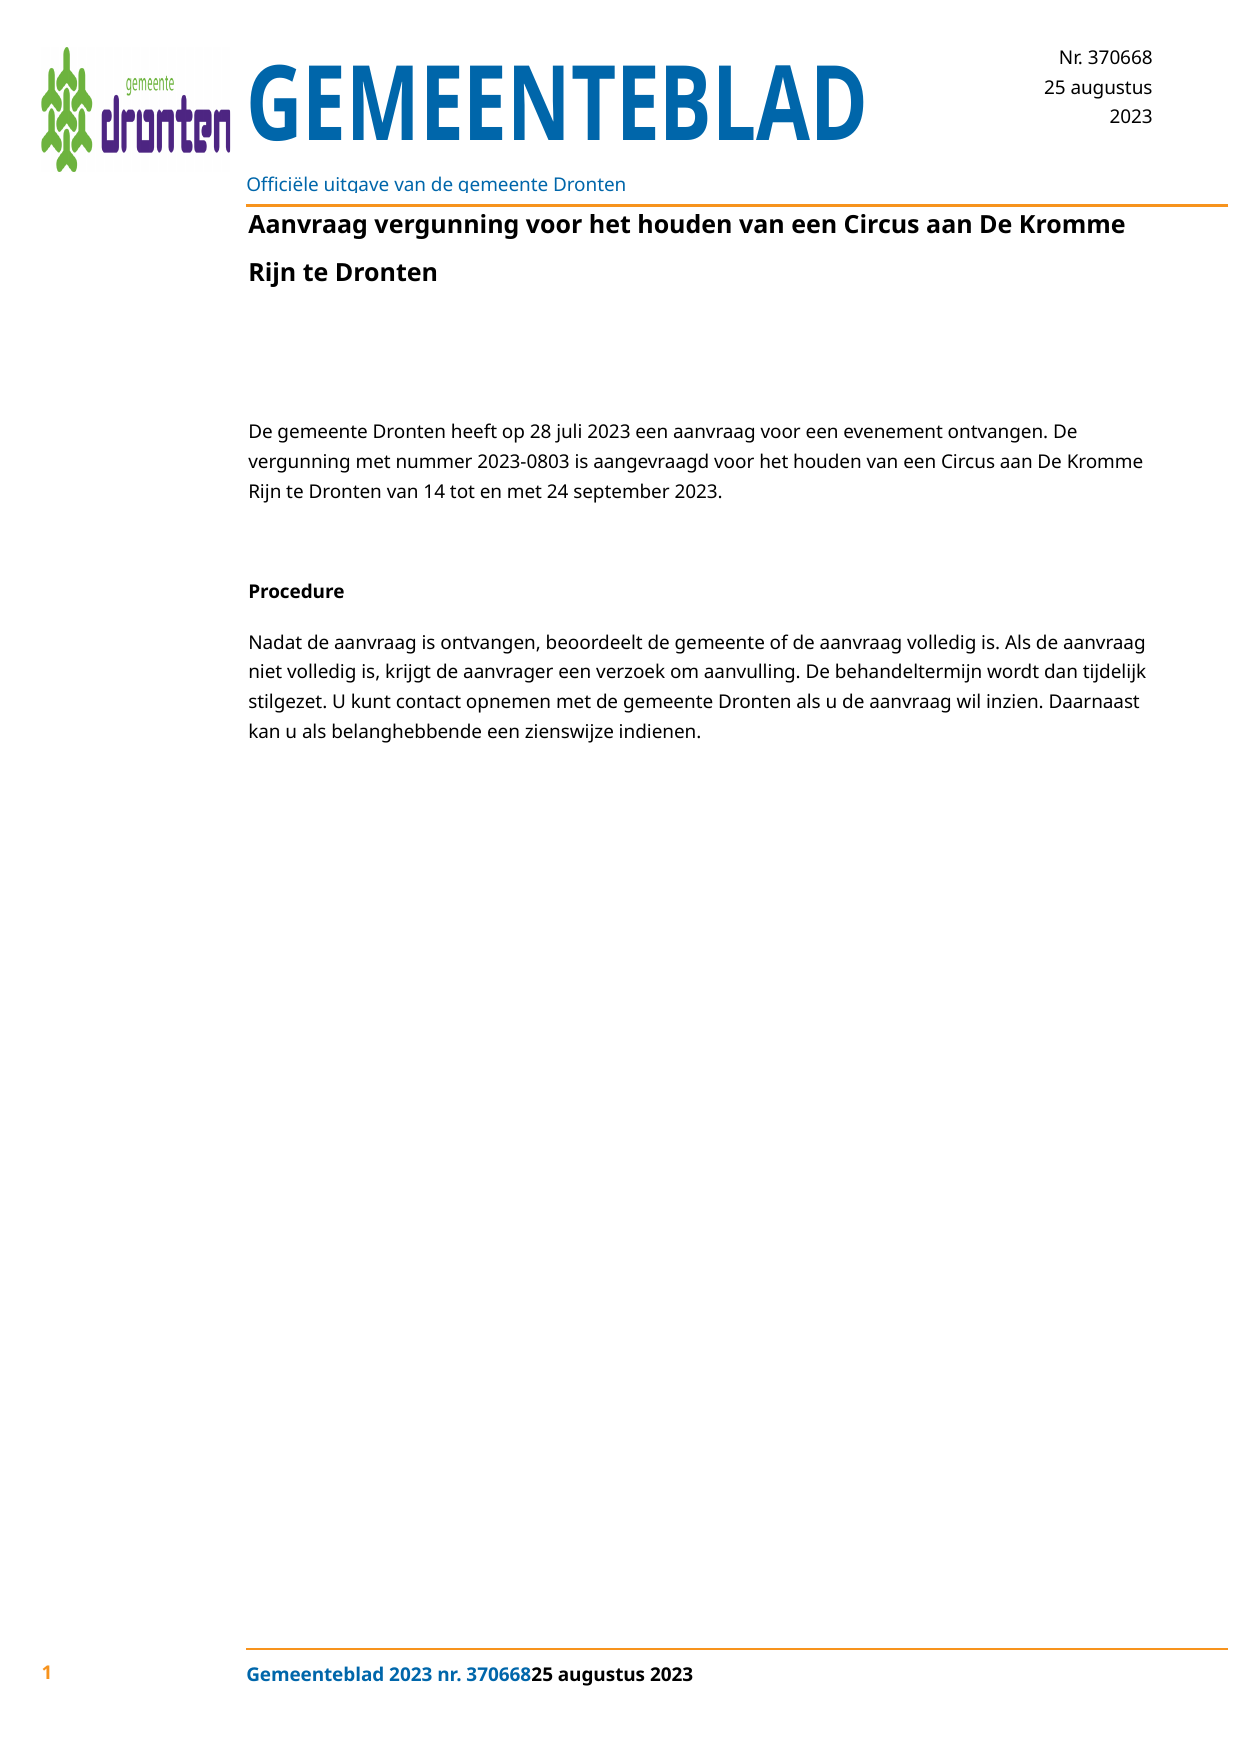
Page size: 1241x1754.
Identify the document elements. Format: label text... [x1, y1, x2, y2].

text Aanvraag vergunning voor het houden van een Circus aan De Kromme Rijn te Dronten [248, 207, 1152, 288]
text Procedure [248, 579, 1152, 604]
text Nadat de aanvraag is ontvangen, beoordeelt de gemeente of de aanvraag volledig is. Als de aanvraag niet volledig is, krijgt de aanvrager een verzoek om aanvulling. De behandeltermijn wordt dan tijdelijk stilgezet. U kunt contact opnemen met de gemeente Dronten als u de aanvraag wil inzien. Daarnaast kan u als belanghebbende een zienswijze indienen. [248, 629, 1152, 744]
text De gemeente Dronten heeft op 28 juli 2023 een aanvraag voor een evenement ontvangen. De vergunning met nummer 2023-0803 is aangevraagd voor het houden van een Circus aan De Kromme Rijn te Dronten van 14 tot en met 24 september 2023. [248, 419, 1152, 504]
picture [41, 47, 231, 172]
